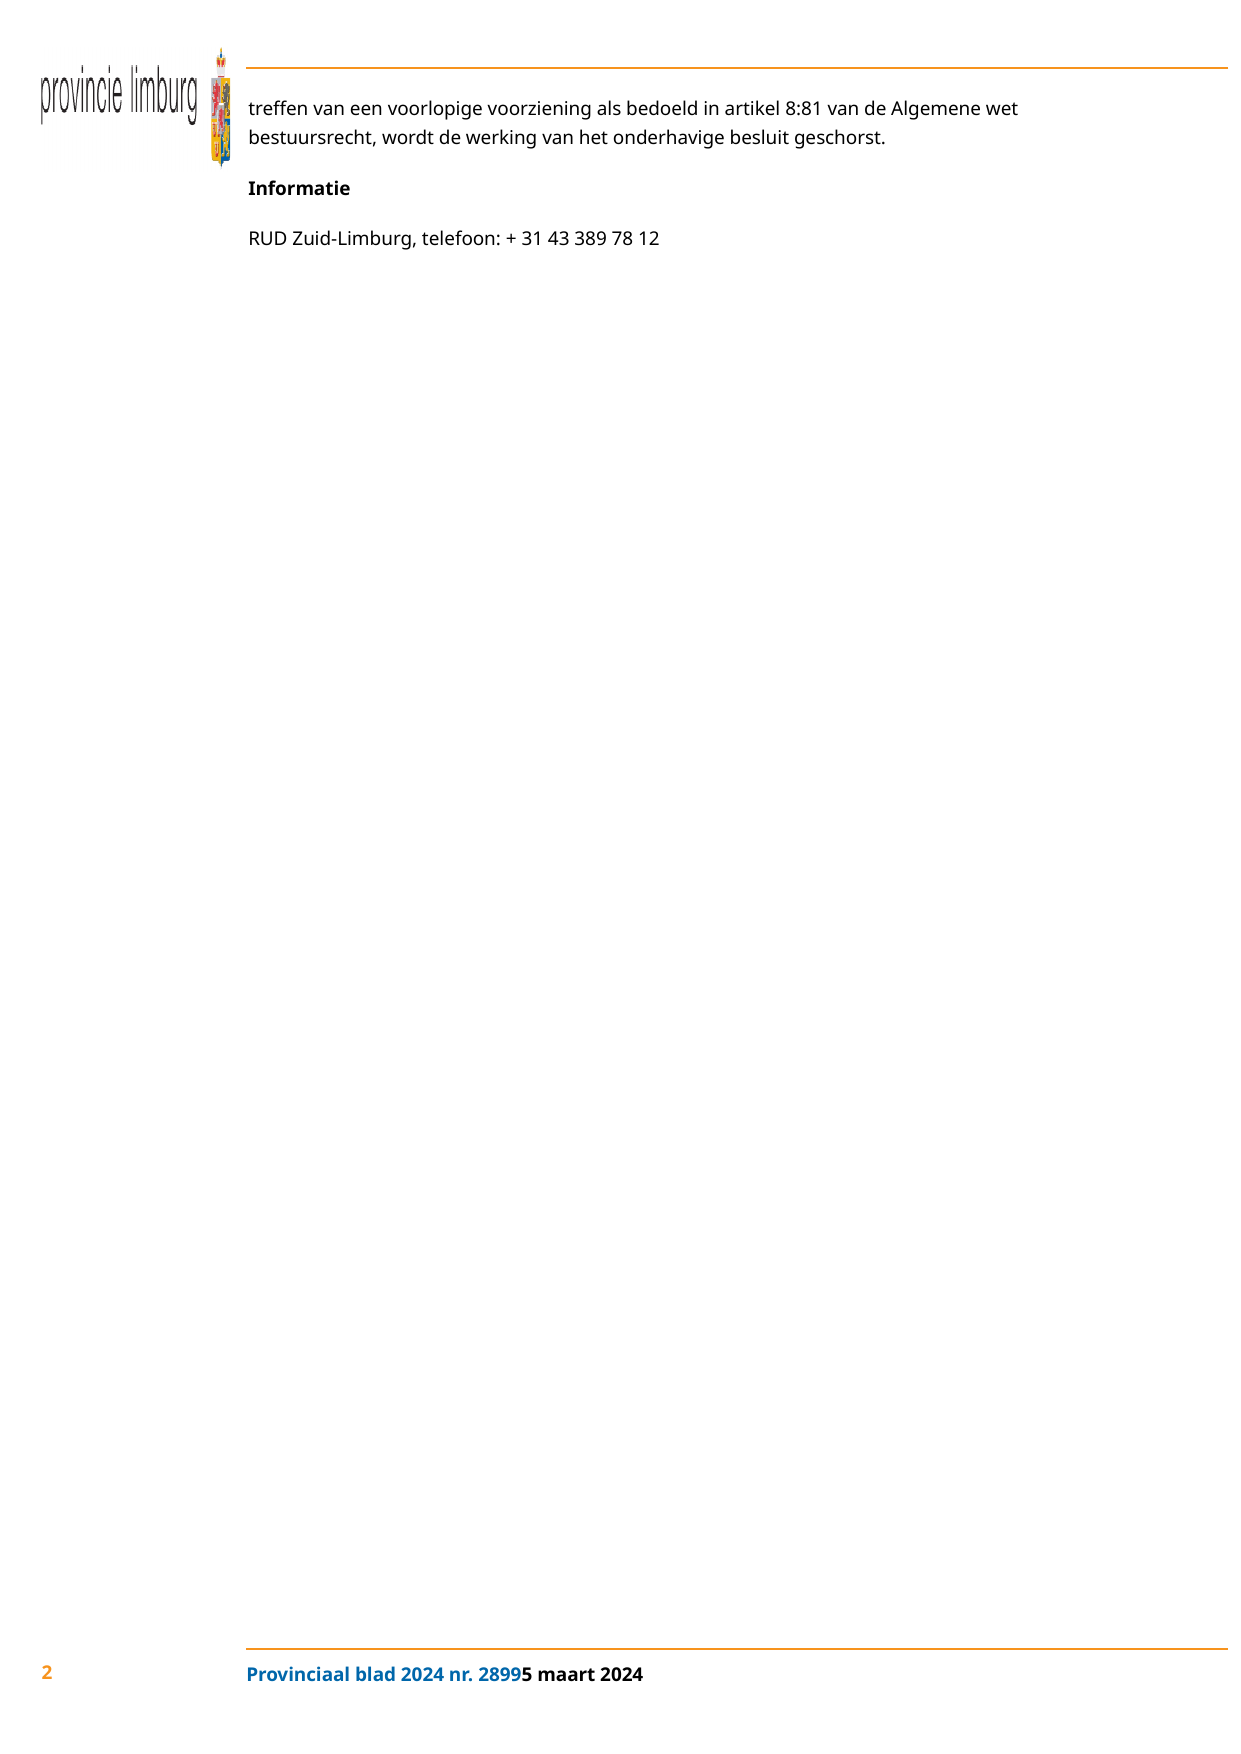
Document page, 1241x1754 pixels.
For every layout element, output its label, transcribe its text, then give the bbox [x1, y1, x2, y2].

text Informatie [248, 175, 1152, 201]
picture [41, 47, 231, 172]
text treffen van een voorlopige voorziening als bedoeld in artikel 8:81 van de Algemene wet bestuursrecht, wordt de werking van het onderhavige besluit geschorst. [248, 95, 1152, 150]
text RUD Zuid-Limburg, telefoon: + 31 43 389 78 12 [248, 225, 1152, 251]
